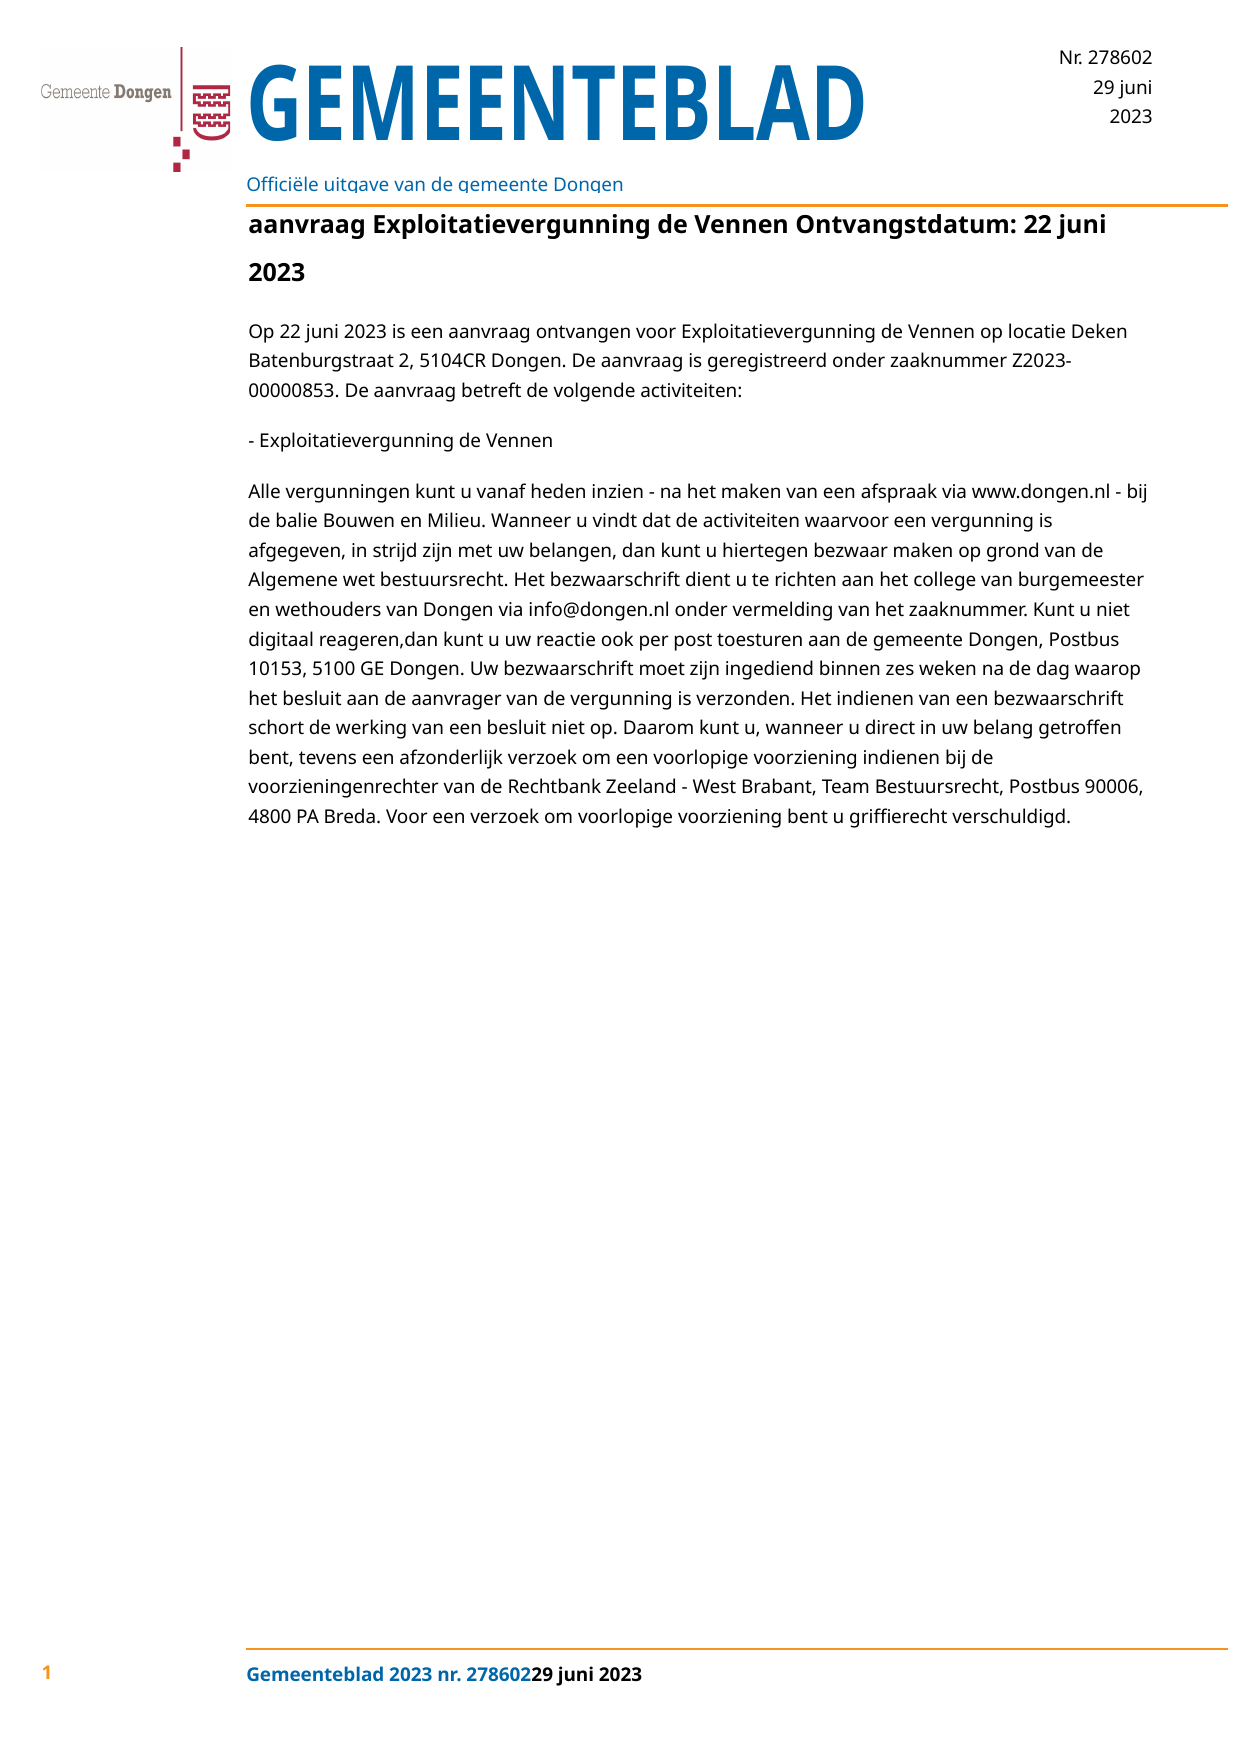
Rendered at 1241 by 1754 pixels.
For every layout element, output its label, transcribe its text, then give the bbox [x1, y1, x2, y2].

text Op 22 juni 2023 is een aanvraag ontvangen voor Exploitatievergunning de Vennen op locatie Deken Batenburgstraat 2, 5104CR Dongen. De aanvraag is geregistreerd onder zaaknummer Z2023-00000853. De aanvraag betreft de volgende activiteiten: [248, 318, 1152, 403]
text - Exploitatievergunning de Vennen [248, 427, 1152, 453]
text aanvraag Exploitatievergunning de Vennen Ontvangstdatum: 22 juni 2023 [248, 207, 1152, 288]
text Alle vergunningen kunt u vanaf heden inzien - na het maken van een afspraak via www.dongen.nl - bij de balie Bouwen en Milieu. Wanneer u vindt dat de activiteiten waarvoor een vergunning is afgegeven, in strijd zijn met uw belangen, dan kunt u hiertegen bezwaar maken op grond van de Algemene wet bestuursrecht. Het bezwaarschrift dient u te richten aan het college van burgemeester en wethouders van Dongen via info@dongen.nl onder vermelding van het zaaknummer. Kunt u niet digitaal reageren,dan kunt u uw reactie ook per post toesturen aan de gemeente Dongen, Postbus 10153, 5100 GE Dongen. Uw bezwaarschrift moet zijn ingediend binnen zes weken na de dag waarop het besluit aan de aanvrager van de vergunning is verzonden. Het indienen van een bezwaarschrift schort de werking van een besluit niet op. Daarom kunt u, wanneer u direct in uw belang getroffen bent, tevens een afzonderlijk verzoek om een voorlopige voorziening indienen bij de voorzieningenrechter van de Rechtbank Zeeland - West Brabant, Team Bestuursrecht, Postbus 90006, 4800 PA Breda. Voor een verzoek om voorlopige voorziening bent u griffierecht verschuldigd. [248, 478, 1152, 829]
picture [41, 47, 231, 172]
